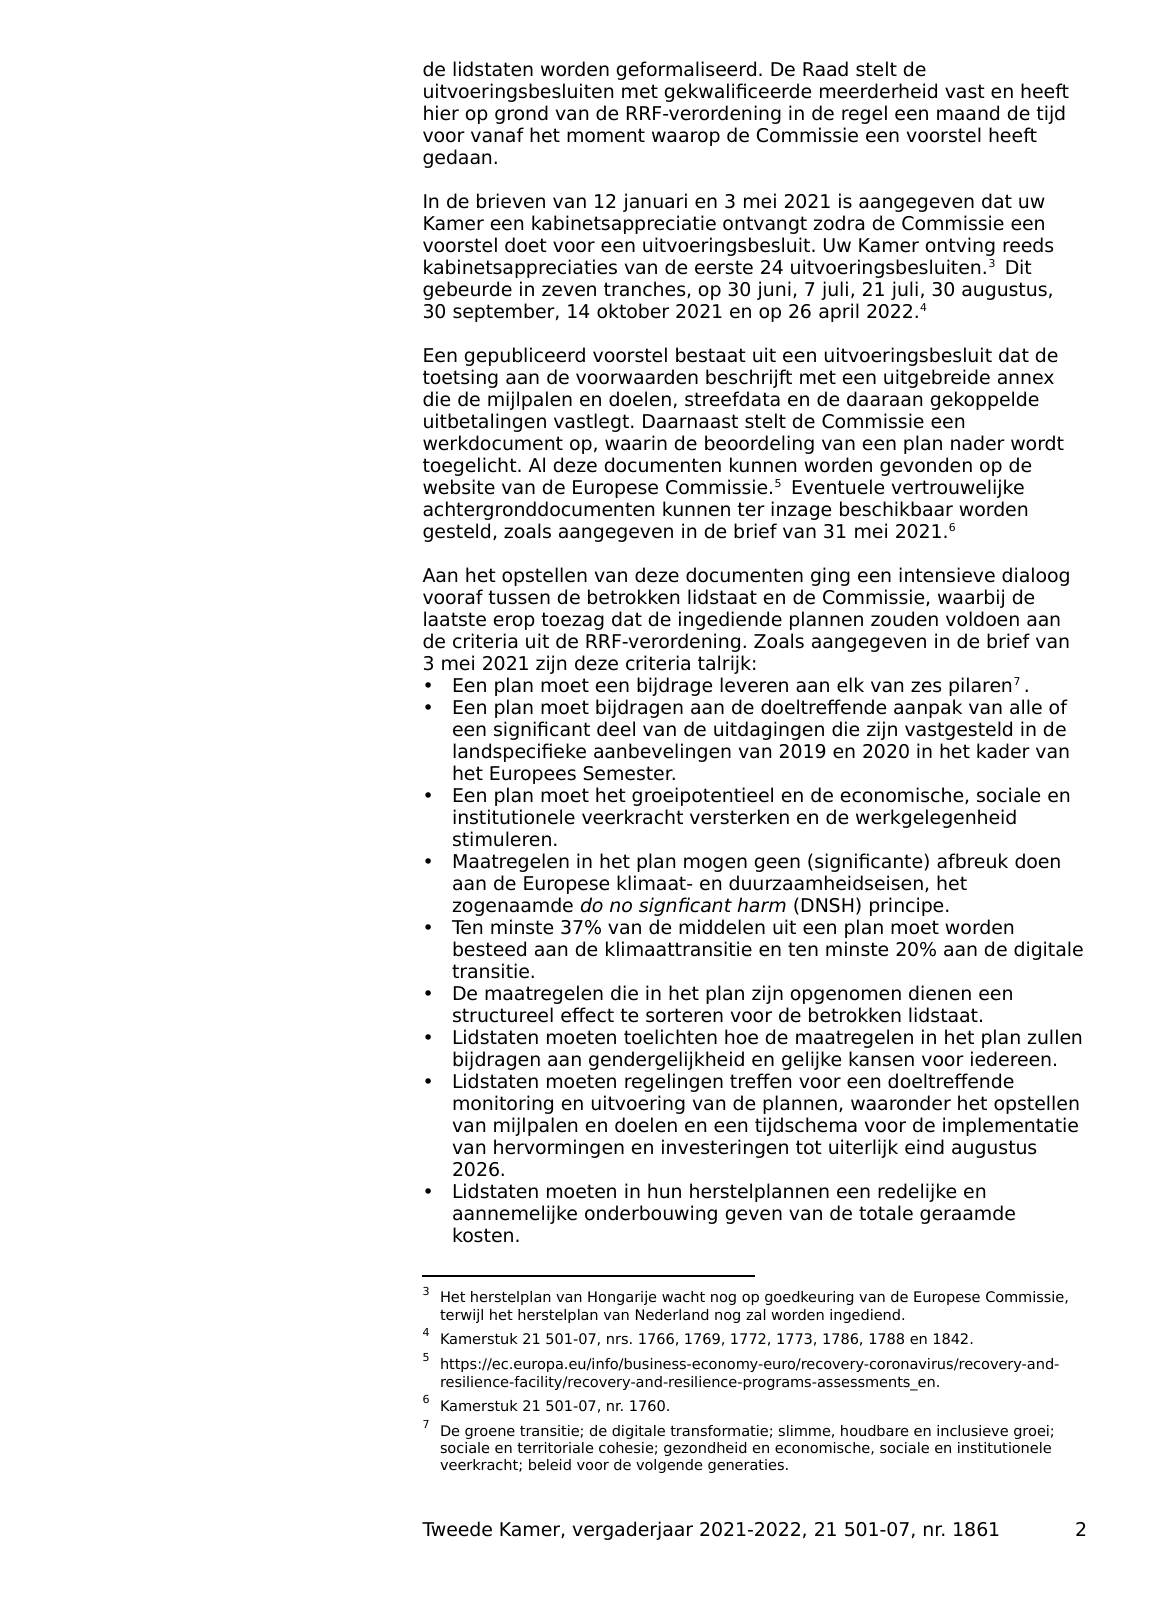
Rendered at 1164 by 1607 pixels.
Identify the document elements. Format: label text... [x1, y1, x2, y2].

text In de brieven van 12 januari en 3 mei 2021 is aangegeven dat uw Kamer een kabinetsappreciatie ontvangt zodra de Commissie een voorstel doet voor een uitvoeringsbesluit. Uw Kamer ontving reeds kabinetsappreciaties van de eerste 24 uitvoeringsbesluiten. Dit gebeurde in zeven tranches, op 30 juni, 7 juli, 21 juli, 30 augustus, 30 september, 14 oktober 2021 en op 26 april 2022. [422, 191, 1087, 323]
text • Een plan moet een bijdrage leveren aan elk van zes pilaren. [422, 675, 1087, 697]
text Kamerstuk 21 501-07, nrs. 1766, 1769, 1772, 1773, 1786, 1788 en 1842. [422, 1327, 1087, 1349]
text Het herstelplan van Hongarije wacht nog op goedkeuring van de Europese Commissie, terwijl het herstelplan van Nederland nog zal worden ingediend. [422, 1285, 1087, 1324]
text • Lidstaten moeten regelingen treffen voor een doeltreffende monitoring en uitvoering van de plannen, waaronder het opstellen van mijlpalen en doelen en een tijdschema voor de implementatie van hervormingen en investeringen tot uiterlijk eind augustus 2026. [422, 1071, 1087, 1181]
text Een gepubliceerd voorstel bestaat uit een uitvoeringsbesluit dat de toetsing aan de voorwaarden beschrijft met een uitgebreide annex die de mijlpalen en doelen, streefdata en de daaraan gekoppelde uitbetalingen vastlegt. Daarnaast stelt de Commissie een werkdocument op, waarin de beoordeling van een plan nader wordt toegelicht. Al deze documenten kunnen worden gevonden op de website van de Europese Commissie. Eventuele vertrouwelijke achtergronddocumenten kunnen ter inzage beschikbaar worden gesteld, zoals aangegeven in de brief van 31 mei 2021. [422, 345, 1087, 543]
text • Een plan moet bijdragen aan de doeltreffende aanpak van alle of een significant deel van de uitdagingen die zijn vastgesteld in de landspecifieke aanbevelingen van 2019 en 2020 in het kader van het Europees Semester. [422, 697, 1087, 785]
text • Maatregelen in het plan mogen geen (significante) afbreuk doen aan de Europese klimaat- en duurzaamheidseisen, het zogenaamde do no signficant harm (DNSH) principe. [422, 851, 1087, 917]
text https://ec.europa.eu/info/business-economy-euro/recovery-coronavirus/recovery-and-resilience-facility/recovery-and-resilience-programs-assessments_en. [422, 1352, 1087, 1391]
text de lidstaten worden geformaliseerd. De Raad stelt de uitvoeringsbesluiten met gekwalificeerde meerderheid vast en heeft hier op grond van de RRF-verordening in de regel een maand de tijd voor vanaf het moment waarop de Commissie een voorstel heeft gedaan. [422, 59, 1087, 169]
text Kamerstuk 21 501-07, nr. 1760. [422, 1393, 1087, 1416]
text • Lidstaten moeten toelichten hoe de maatregelen in het plan zullen bijdragen aan gendergelijkheid en gelijke kansen voor iedereen. [422, 1027, 1087, 1071]
text • De maatregelen die in het plan zijn opgenomen dienen een structureel effect te sorteren voor de betrokken lidstaat. [422, 983, 1087, 1027]
text • Lidstaten moeten in hun herstelplannen een redelijke en aannemelijke onderbouwing geven van de totale geraamde kosten. [422, 1181, 1087, 1247]
text Aan het opstellen van deze documenten ging een intensieve dialoog vooraf tussen de betrokken lidstaat en de Commissie, waarbij de laatste erop toezag dat de ingediende plannen zouden voldoen aan de criteria uit de RRF-verordening. Zoals aangegeven in de brief van 3 mei 2021 zijn deze criteria talrijk: [422, 565, 1087, 675]
text • Ten minste 37% van de middelen uit een plan moet worden besteed aan de klimaattransitie en ten minste 20% aan de digitale transitie. [422, 917, 1087, 983]
text • Een plan moet het groeipotentieel en de economische, sociale en institutionele veerkracht versterken en de werkgelegenheid stimuleren. [422, 785, 1087, 851]
text De groene transitie; de digitale transformatie; slimme, houdbare en inclusieve groei; sociale en territoriale cohesie; gezondheid en economische, sociale en institutionele veerkracht; beleid voor de volgende generaties. [422, 1418, 1087, 1474]
